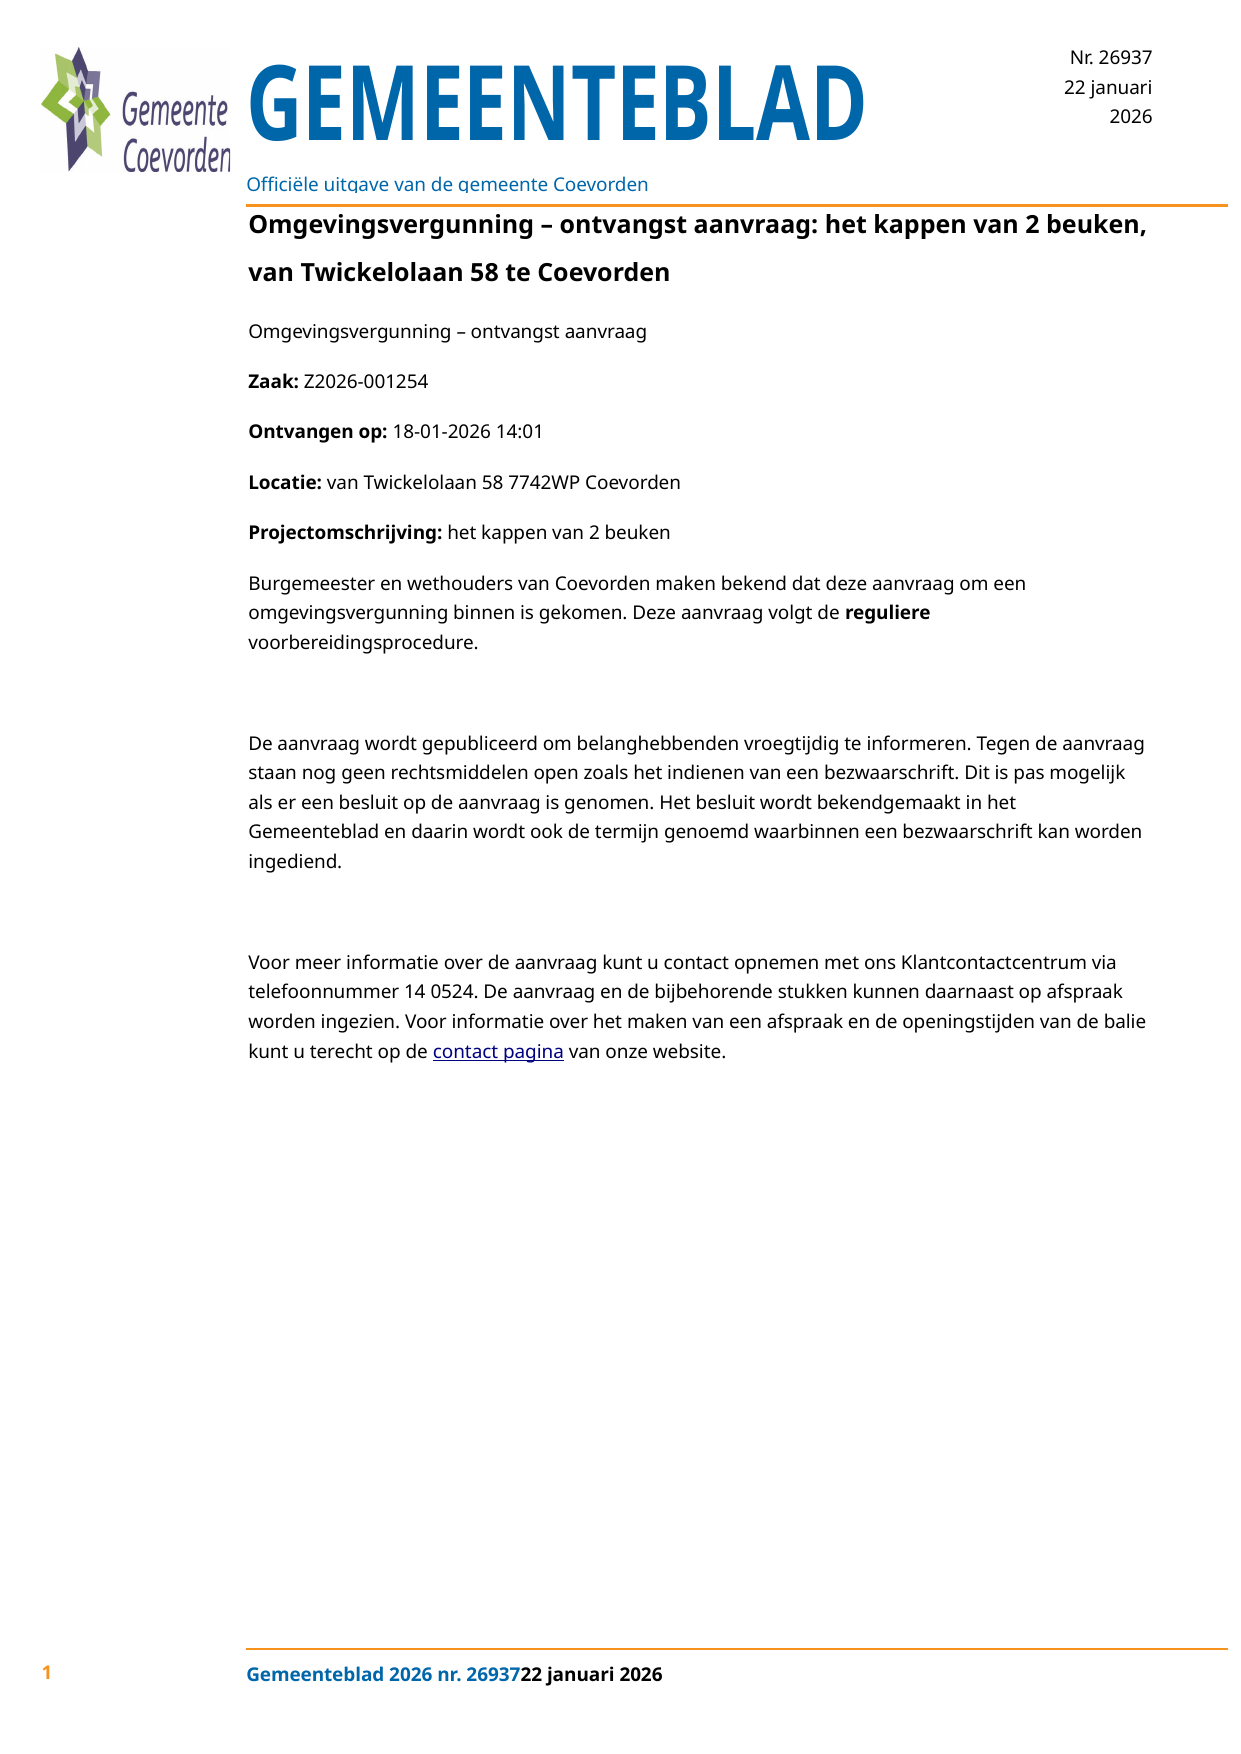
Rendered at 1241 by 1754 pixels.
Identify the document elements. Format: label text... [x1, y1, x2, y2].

picture [41, 47, 231, 172]
text Projectomschrijving: het kappen van 2 beuken [248, 519, 1152, 545]
text Zaak: Z2026-001254 [248, 368, 1152, 394]
text Voor meer informatie over de aanvraag kunt u contact opnemen met ons Klantcontactcentrum via telefoonnummer 14 0524. De aanvraag en de bijbehorende stukken kunnen daarnaast op afspraak worden ingezien. Voor informatie over het maken van een afspraak en de openingstijden van de balie kunt u terecht op de contact pagina van onze website. [248, 949, 1152, 1064]
text Burgemeester en wethouders van Coevorden maken bekend dat deze aanvraag om een omgevingsvergunning binnen is gekomen. Deze aanvraag volgt de reguliere voorbereidingsprocedure. [248, 570, 1152, 655]
text De aanvraag wordt gepubliceerd om belanghebbenden vroegtijdig te informeren. Tegen de aanvraag staan nog geen rechtsmiddelen open zoals het indienen van een bezwaarschrift. Dit is pas mogelijk als er een besluit op de aanvraag is genomen. Het besluit wordt bekendgemaakt in het Gemeenteblad en daarin wordt ook de termijn genoemd waarbinnen een bezwaarschrift kan worden ingediend. [248, 730, 1152, 874]
text Ontvangen op: 18-01-2026 14:01 [248, 419, 1152, 444]
text Omgevingsvergunning – ontvangst aanvraag [248, 318, 1152, 344]
text Locatie: van Twickelolaan 58 7742WP Coevorden [248, 469, 1152, 495]
text Omgevingsvergunning – ontvangst aanvraag: het kappen van 2 beuken, van Twickelolaan 58 te Coevorden [248, 207, 1152, 288]
